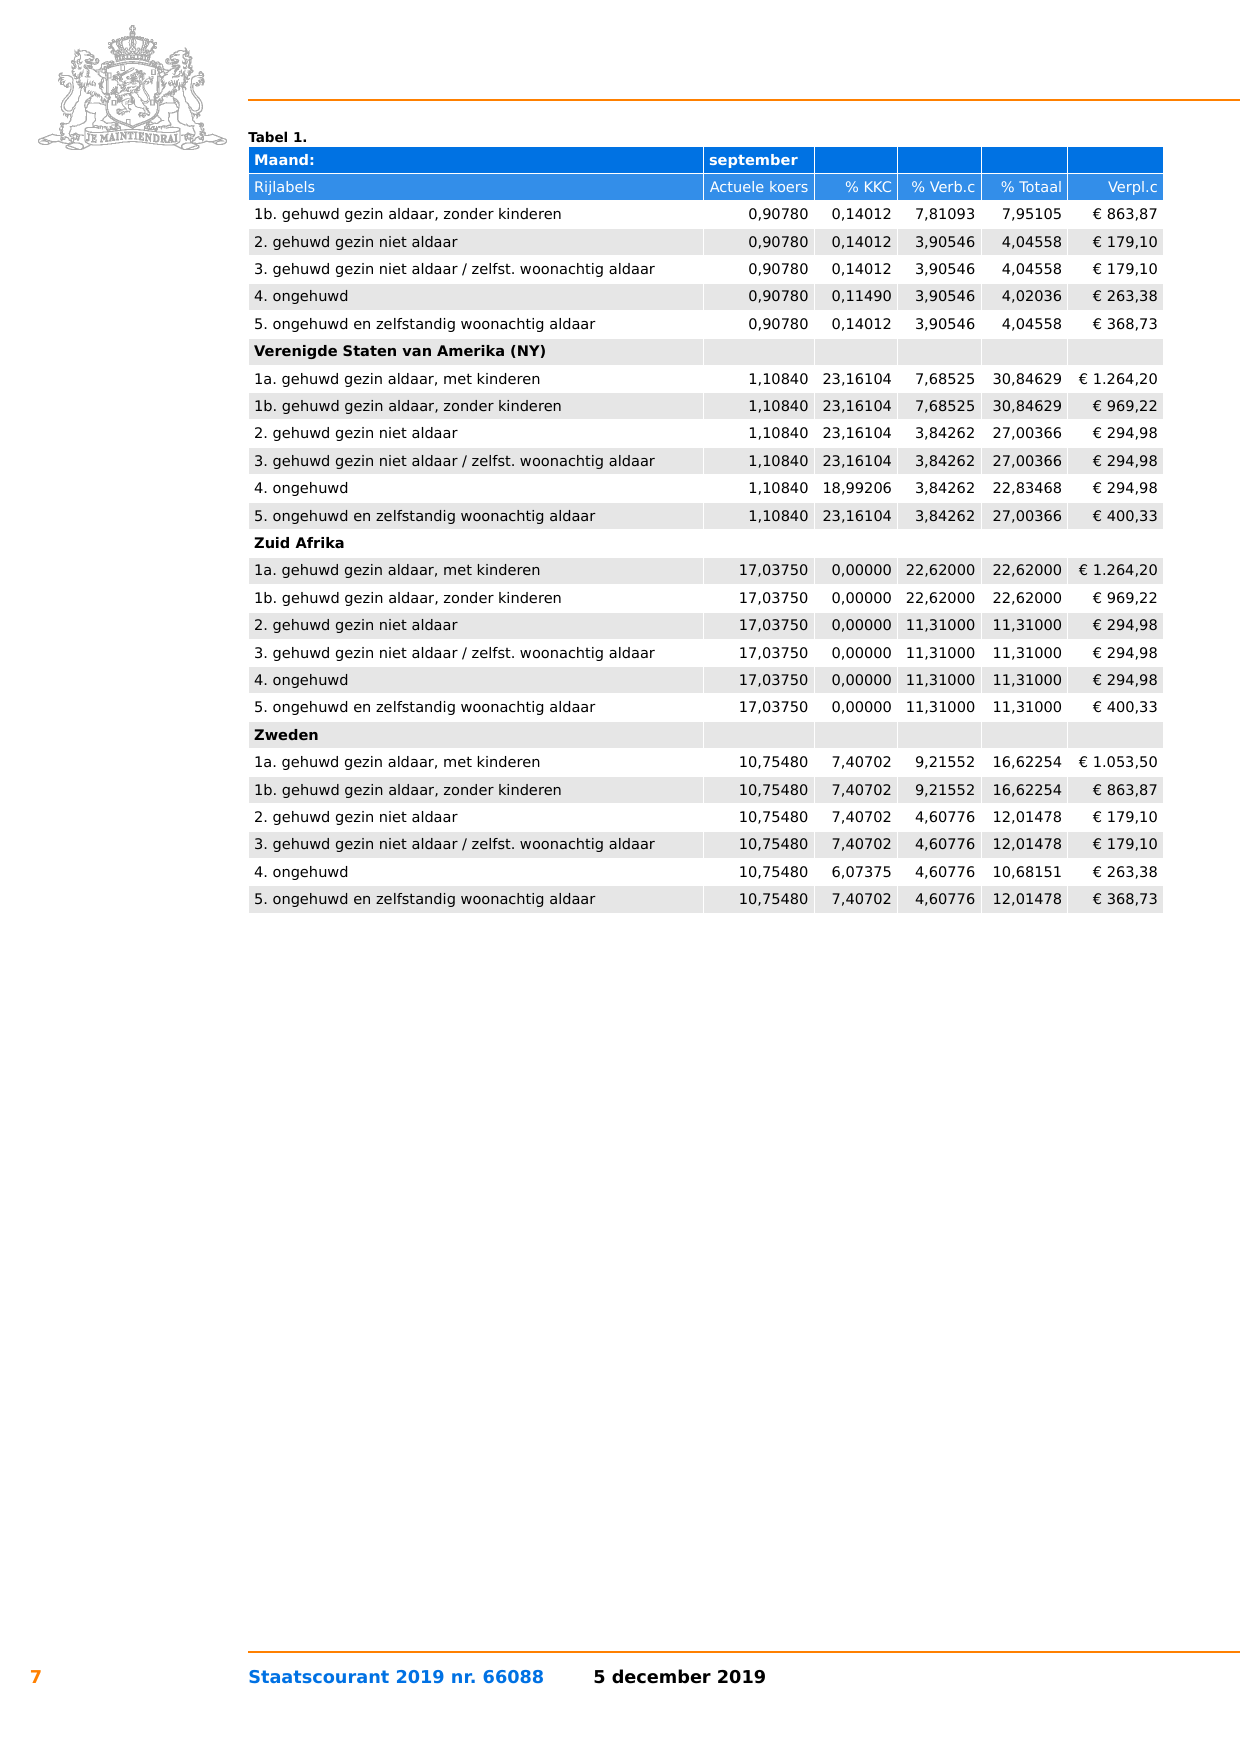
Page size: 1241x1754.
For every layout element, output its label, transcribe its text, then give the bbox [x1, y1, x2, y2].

table_cell 22,62000 [898, 558, 981, 584]
table_cell 17,03750 [704, 585, 814, 611]
table_cell € 294,98 [1068, 448, 1163, 474]
table_cell 7,68525 [898, 366, 981, 392]
table_cell 10,75480 [704, 832, 814, 858]
table_cell € 400,33 [1068, 695, 1163, 721]
table_cell 1,10840 [704, 448, 814, 474]
table_cell 2. gehuwd gezin niet aldaar [249, 421, 703, 447]
table_cell [898, 722, 981, 748]
table_cell 0,00000 [815, 613, 897, 639]
table_cell 1,10840 [704, 503, 814, 529]
table_cell 17,03750 [704, 667, 814, 693]
table_cell 11,31000 [982, 667, 1067, 693]
table_cell 7,40702 [815, 749, 897, 776]
table_cell 0,90780 [704, 256, 814, 283]
table_cell 1b. gehuwd gezin aldaar, zonder kinderen [249, 393, 703, 419]
table_cell 12,01478 [982, 832, 1067, 858]
table_cell [815, 339, 897, 365]
table_cell 23,16104 [815, 503, 897, 529]
table_cell [1068, 147, 1163, 173]
table_cell [1068, 339, 1163, 365]
table_header Tabel 1. [248, 130, 1163, 146]
table_cell 11,31000 [898, 695, 981, 721]
table_cell 5. ongehuwd en zelfstandig woonachtig aldaar [249, 695, 703, 721]
table_cell 3,84262 [898, 503, 981, 529]
table_cell 1,10840 [704, 421, 814, 447]
table_cell € 294,98 [1068, 475, 1163, 502]
table_cell 10,75480 [704, 749, 814, 776]
table_cell 22,62000 [982, 558, 1067, 584]
table_cell 27,00366 [982, 503, 1067, 529]
table_cell € 1.264,20 [1068, 366, 1163, 392]
table_cell € 969,22 [1068, 585, 1163, 611]
table_cell Zweden [249, 722, 703, 748]
table_cell 23,16104 [815, 421, 897, 447]
table_cell 23,16104 [815, 366, 897, 392]
table_cell 27,00366 [982, 448, 1067, 474]
table_cell [815, 147, 897, 173]
table_cell 0,90780 [704, 284, 814, 310]
table_cell 7,40702 [815, 832, 897, 858]
table_cell € 263,38 [1068, 284, 1163, 310]
table_cell [898, 147, 981, 173]
table_cell € 294,98 [1068, 667, 1163, 693]
table_cell 0,14012 [815, 229, 897, 255]
table_cell 3,84262 [898, 475, 981, 502]
table_cell 5. ongehuwd en zelfstandig woonachtig aldaar [249, 886, 703, 913]
table_cell 3. gehuwd gezin niet aldaar / zelfst. woonachtig aldaar [249, 832, 703, 858]
table_cell 9,21552 [898, 777, 981, 803]
table_cell 16,62254 [982, 777, 1067, 803]
table_cell 12,01478 [982, 804, 1067, 831]
table_cell 7,40702 [815, 886, 897, 913]
table_cell 0,00000 [815, 585, 897, 611]
table_cell 30,84629 [982, 366, 1067, 392]
picture [38, 25, 227, 150]
table_cell 17,03750 [704, 695, 814, 721]
table_cell 10,75480 [704, 804, 814, 831]
table_cell 0,00000 [815, 667, 897, 693]
table_cell 3,84262 [898, 448, 981, 474]
table_cell 11,31000 [982, 695, 1067, 721]
table_cell 30,84629 [982, 393, 1067, 419]
table_cell 4,60776 [898, 832, 981, 858]
table_cell € 294,98 [1068, 613, 1163, 639]
table_cell 3. gehuwd gezin niet aldaar / zelfst. woonachtig aldaar [249, 448, 703, 474]
table_cell € 263,38 [1068, 859, 1163, 885]
table_cell 11,31000 [898, 613, 981, 639]
table_cell 3. gehuwd gezin niet aldaar / zelfst. woonachtig aldaar [249, 640, 703, 666]
table_cell 2. gehuwd gezin niet aldaar [249, 804, 703, 831]
table_cell Rijlabels [249, 174, 703, 200]
table_cell 4,04558 [982, 256, 1067, 283]
table_cell [898, 339, 981, 365]
table_cell [982, 722, 1067, 748]
table_cell € 1.264,20 [1068, 558, 1163, 584]
table_cell [982, 339, 1067, 365]
table_cell 23,16104 [815, 448, 897, 474]
table_cell % KKC [815, 174, 897, 200]
table_cell 7,95105 [982, 201, 1067, 228]
table_cell 7,81093 [898, 201, 981, 228]
table_cell [1068, 530, 1163, 557]
table_cell [704, 722, 814, 748]
table_cell 9,21552 [898, 749, 981, 776]
table_cell [704, 339, 814, 365]
table_cell 4,02036 [982, 284, 1067, 310]
table_cell 4,60776 [898, 859, 981, 885]
table_cell € 1.053,50 [1068, 749, 1163, 776]
table_cell 2. gehuwd gezin niet aldaar [249, 229, 703, 255]
table_cell 0,14012 [815, 201, 897, 228]
table_cell 22,62000 [898, 585, 981, 611]
table_cell 17,03750 [704, 613, 814, 639]
table_cell 1a. gehuwd gezin aldaar, met kinderen [249, 558, 703, 584]
table_cell € 294,98 [1068, 421, 1163, 447]
table_cell % Totaal [982, 174, 1067, 200]
table_cell september [704, 147, 814, 173]
table_cell 11,31000 [982, 640, 1067, 666]
table_cell € 294,98 [1068, 640, 1163, 666]
table_cell 11,31000 [898, 640, 981, 666]
table_cell 11,31000 [898, 667, 981, 693]
table_cell Actuele koers [704, 174, 814, 200]
table_cell € 368,73 [1068, 311, 1163, 337]
table_cell 2. gehuwd gezin niet aldaar [249, 613, 703, 639]
table_cell 1,10840 [704, 475, 814, 502]
table_cell 4,04558 [982, 229, 1067, 255]
table_cell 5. ongehuwd en zelfstandig woonachtig aldaar [249, 503, 703, 529]
table_cell € 179,10 [1068, 256, 1163, 283]
table_cell 10,68151 [982, 859, 1067, 885]
table_cell € 863,87 [1068, 777, 1163, 803]
table_cell 4. ongehuwd [249, 284, 703, 310]
table_cell 0,90780 [704, 201, 814, 228]
table_cell 4. ongehuwd [249, 475, 703, 502]
table_cell % Verb.c [898, 174, 981, 200]
table_cell € 179,10 [1068, 229, 1163, 255]
table_cell Maand: [249, 147, 703, 173]
table_cell 3,90546 [898, 256, 981, 283]
table_cell € 400,33 [1068, 503, 1163, 529]
table_cell 3,90546 [898, 229, 981, 255]
table_cell 10,75480 [704, 859, 814, 885]
table_cell 0,00000 [815, 640, 897, 666]
table_cell 0,00000 [815, 695, 897, 721]
table_cell 4. ongehuwd [249, 859, 703, 885]
table_cell 7,40702 [815, 804, 897, 831]
table_cell € 179,10 [1068, 832, 1163, 858]
table_cell 0,14012 [815, 256, 897, 283]
table_cell 7,40702 [815, 777, 897, 803]
table_cell 10,75480 [704, 777, 814, 803]
table_cell 0,14012 [815, 311, 897, 337]
table_cell 0,11490 [815, 284, 897, 310]
table_cell 22,62000 [982, 585, 1067, 611]
table_cell € 368,73 [1068, 886, 1163, 913]
table_cell 1a. gehuwd gezin aldaar, met kinderen [249, 749, 703, 776]
table_cell 1b. gehuwd gezin aldaar, zonder kinderen [249, 585, 703, 611]
table_cell 10,75480 [704, 886, 814, 913]
table_cell [898, 530, 981, 557]
table_cell 0,90780 [704, 229, 814, 255]
table_cell 1b. gehuwd gezin aldaar, zonder kinderen [249, 201, 703, 228]
table_cell 12,01478 [982, 886, 1067, 913]
table_cell 17,03750 [704, 640, 814, 666]
table_cell 3,90546 [898, 311, 981, 337]
table_cell 4. ongehuwd [249, 667, 703, 693]
table_cell 4,04558 [982, 311, 1067, 337]
table_cell [815, 530, 897, 557]
table_cell Verpl.c [1068, 174, 1163, 200]
table_cell [815, 722, 897, 748]
table_cell 16,62254 [982, 749, 1067, 776]
table_cell 0,00000 [815, 558, 897, 584]
table_cell € 863,87 [1068, 201, 1163, 228]
table_cell [1068, 722, 1163, 748]
table_cell 3,84262 [898, 421, 981, 447]
table_cell 7,68525 [898, 393, 981, 419]
table_cell [982, 147, 1067, 173]
table_cell 27,00366 [982, 421, 1067, 447]
table_cell 4,60776 [898, 886, 981, 913]
table_cell [704, 530, 814, 557]
table_cell 17,03750 [704, 558, 814, 584]
table_cell 1b. gehuwd gezin aldaar, zonder kinderen [249, 777, 703, 803]
table_cell € 969,22 [1068, 393, 1163, 419]
table_cell 5. ongehuwd en zelfstandig woonachtig aldaar [249, 311, 703, 337]
table_cell 1,10840 [704, 366, 814, 392]
table_cell 3,90546 [898, 284, 981, 310]
table_cell € 179,10 [1068, 804, 1163, 831]
table_cell Zuid Afrika [249, 530, 703, 557]
table_cell [982, 530, 1067, 557]
table_cell 18,99206 [815, 475, 897, 502]
table_cell 1,10840 [704, 393, 814, 419]
table_cell 23,16104 [815, 393, 897, 419]
table_cell 3. gehuwd gezin niet aldaar / zelfst. woonachtig aldaar [249, 256, 703, 283]
table_cell 1a. gehuwd gezin aldaar, met kinderen [249, 366, 703, 392]
table_cell 6,07375 [815, 859, 897, 885]
table_cell 11,31000 [982, 613, 1067, 639]
table_cell 0,90780 [704, 311, 814, 337]
table_cell 4,60776 [898, 804, 981, 831]
table_cell 22,83468 [982, 475, 1067, 502]
table_cell Verenigde Staten van Amerika (NY) [249, 339, 703, 365]
